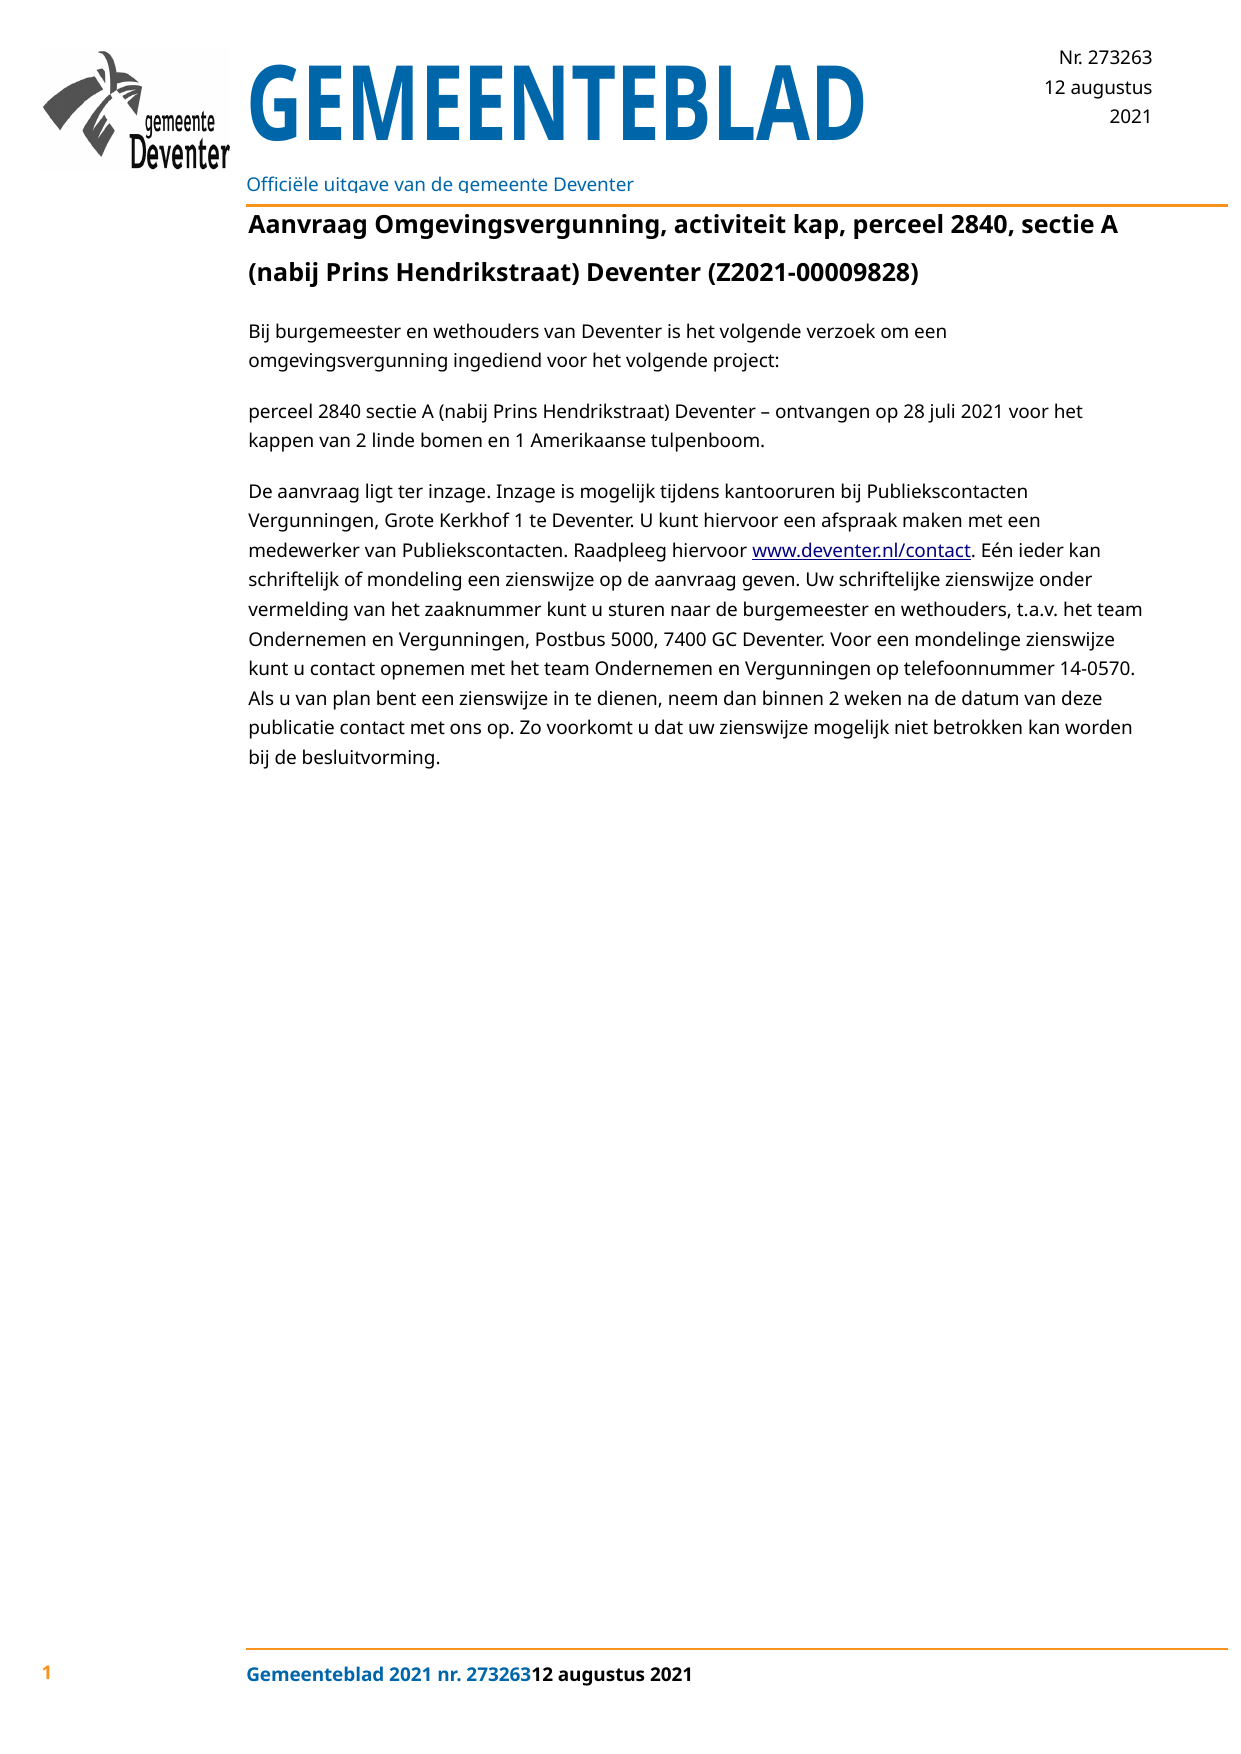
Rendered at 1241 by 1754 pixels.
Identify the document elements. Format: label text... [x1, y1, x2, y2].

picture [41, 47, 231, 172]
text De aanvraag ligt ter inzage. Inzage is mogelijk tijdens kantooruren bij Publiekscontacten Vergunningen, Grote Kerkhof 1 te Deventer. U kunt hiervoor een afspraak maken met een medewerker van Publiekscontacten. Raadpleeg hiervoor www.deventer.nl/contact. Eén ieder kan schriftelijk of mondeling een zienswijze op de aanvraag geven. Uw schriftelijke zienswijze onder vermelding van het zaaknummer kunt u sturen naar de burgemeester en wethouders, t.a.v. het team Ondernemen en Vergunningen, Postbus 5000, 7400 GC Deventer. Voor een mondelinge zienswijze kunt u contact opnemen met het team Ondernemen en Vergunningen op telefoonnummer 14-0570. Als u van plan bent een zienswijze in te dienen, neem dan binnen 2 weken na de datum van deze publicatie contact met ons op. Zo voorkomt u dat uw zienswijze mogelijk niet betrokken kan worden bij de besluitvorming. [248, 478, 1152, 770]
text Aanvraag Omgevingsvergunning, activiteit kap, perceel 2840, sectie A (nabij Prins Hendrikstraat) Deventer (Z2021-00009828) [248, 207, 1152, 288]
text Bij burgemeester en wethouders van Deventer is het volgende verzoek om een omgevingsvergunning ingediend voor het volgende project: [248, 318, 1152, 373]
text perceel 2840 sectie A (nabij Prins Hendrikstraat) Deventer – ontvangen op 28 juli 2021 voor het kappen van 2 linde bomen en 1 Amerikaanse tulpenboom. [248, 398, 1152, 453]
